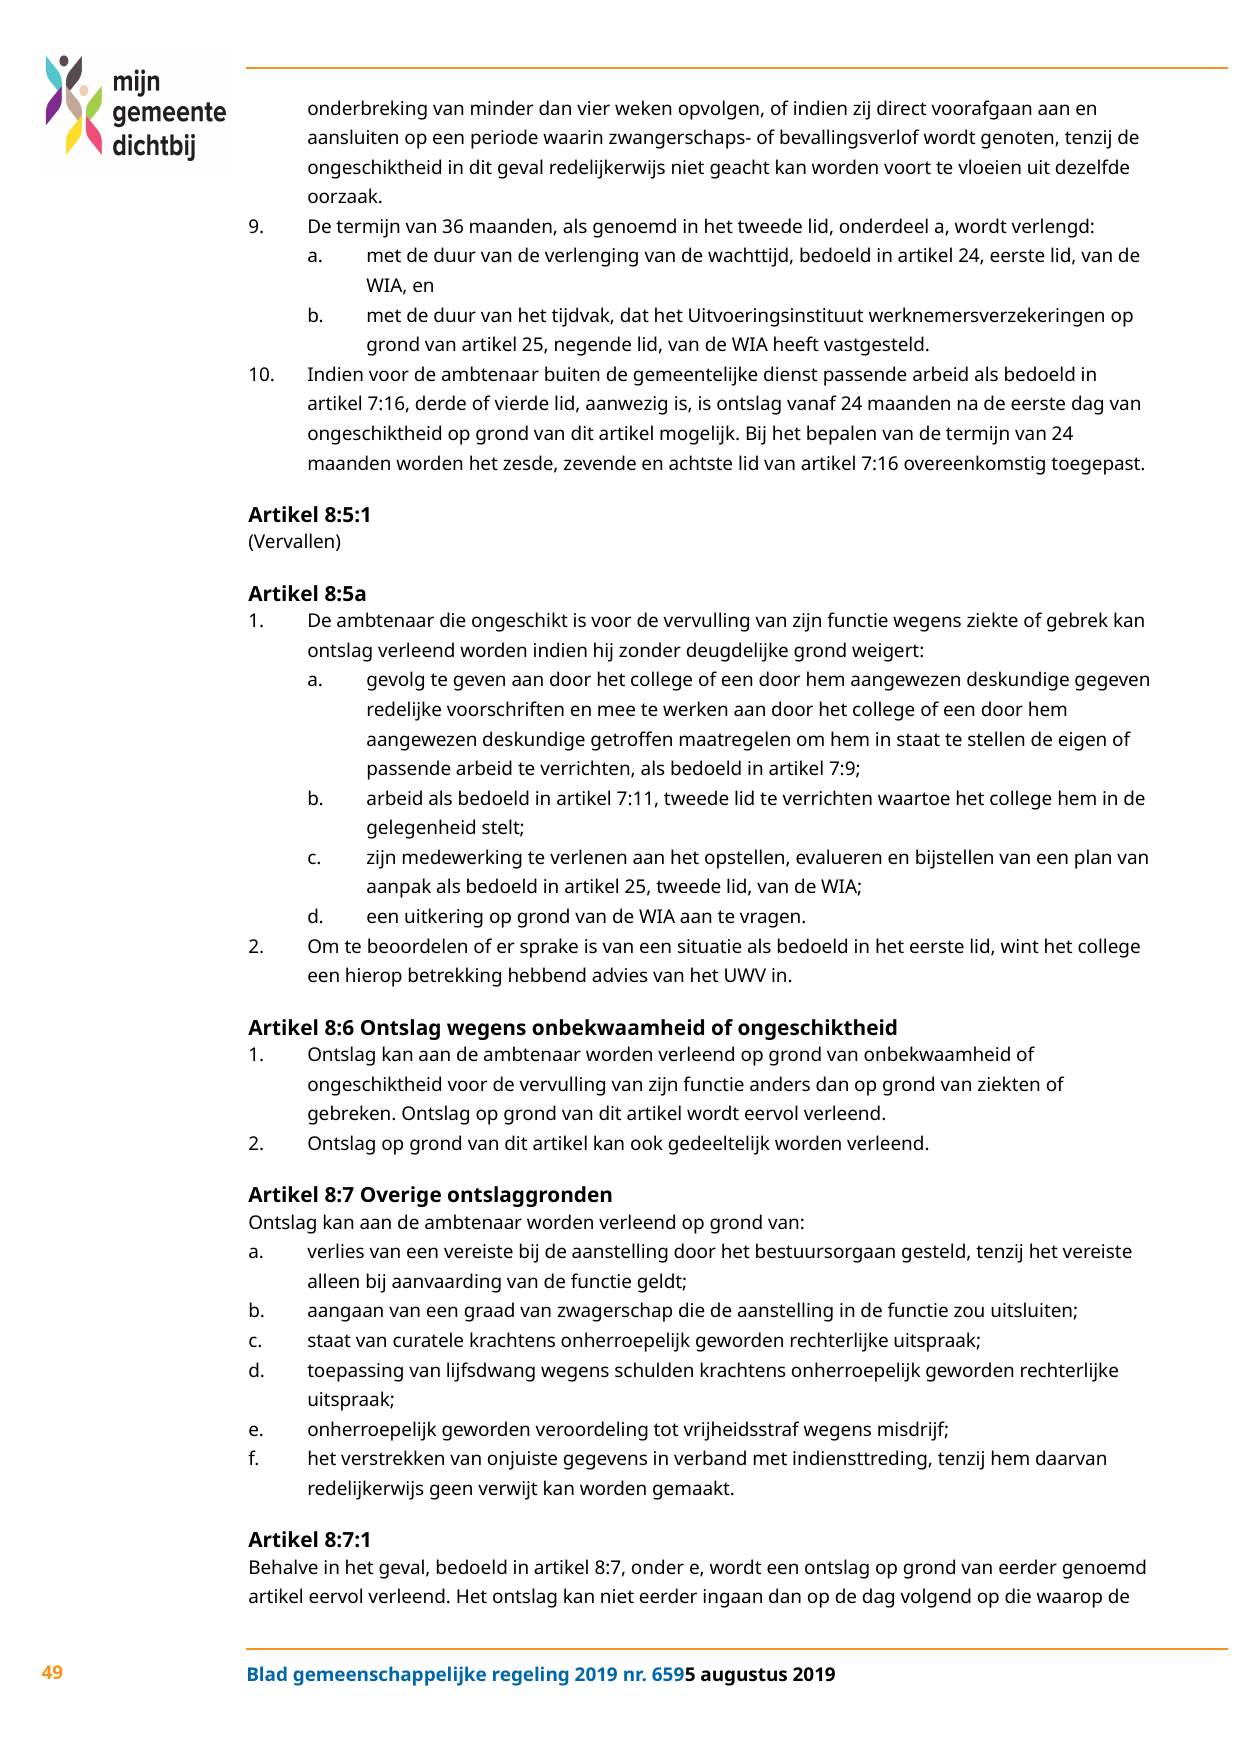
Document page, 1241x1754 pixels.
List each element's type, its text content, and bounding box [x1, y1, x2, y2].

list toepassing van lijfsdwang wegens schulden krachtens onherroepelijk geworden rechterlijke uitspraak; [248, 1357, 1152, 1412]
list gevolg te geven aan door het college of een door hem aangewezen deskundige gegeven redelijke voorschriften en mee te werken aan door het college of een door hem aangewezen deskundige getroffen maatregelen om hem in staat te stellen de eigen of passende arbeid te verrichten, als bedoeld in artikel 7:9; [307, 667, 1152, 781]
text Artikel 8:5a [248, 579, 1152, 607]
list verlies van een vereiste bij de aanstelling door het bestuursorgaan gesteld, tenzij het vereiste alleen bij aanvaarding van de functie geldt; [248, 1238, 1152, 1294]
list met de duur van het tijdvak, dat het Uitvoeringsinstituut werknemersverzekeringen op grond van artikel 25, negende lid, van de WIA heeft vastgesteld. [307, 302, 1152, 357]
list staat van curatele krachtens onherroepelijk geworden rechterlijke uitspraak; [248, 1327, 1152, 1353]
list Ontslag kan aan de ambtenaar worden verleend op grond van onbekwaamheid of ongeschiktheid voor de vervulling van zijn functie anders dan op grond van ziekten of gebreken. Ontslag op grond van dit artikel wordt eervol verleend. [248, 1041, 1152, 1126]
list onherroepelijk geworden veroordeling tot vrijheidsstraf wegens misdrijf; [248, 1416, 1152, 1442]
list aangaan van een graad van zwagerschap die de aanstelling in de functie zou uitsluiten; [248, 1298, 1152, 1323]
list het verstrekken van onjuiste gegevens in verband met indiensttreding, tenzij hem daarvan redelijkerwijs geen verwijt kan worden gemaakt. [248, 1446, 1152, 1501]
text Ontslag kan aan de ambtenaar worden verleend op grond van: [248, 1209, 1152, 1235]
list met de duur van de verlenging van de wachttijd, bedoeld in artikel 24, eerste lid, van de WIA, en [307, 243, 1152, 298]
text Artikel 8:6 Ontslag wegens onbekwaamheid of ongeschiktheid [248, 1013, 1152, 1041]
text Artikel 8:5:1 [248, 500, 1152, 529]
list De ambtenaar die ongeschikt is voor de vervulling van zijn functie wegens ziekte of gebrek kan ontslag verleend worden indien hij zonder deugdelijke grond weigert: [248, 607, 1152, 663]
list onderbreking van minder dan vier weken opvolgen, of indien zij direct voorafgaan aan en aansluiten op een periode waarin zwangerschaps- of bevallingsverlof wordt genoten, tenzij de ongeschiktheid in dit geval redelijkerwijs niet geacht kan worden voort te vloeien uit dezelfde oorzaak. [248, 95, 1152, 209]
list arbeid als bedoeld in artikel 7:11, tweede lid te verrichten waartoe het college hem in de gelegenheid stelt; [307, 785, 1152, 840]
list Ontslag op grond van dit artikel kan ook gedeeltelijk worden verleend. [248, 1130, 1152, 1156]
text Behalve in het geval, bedoeld in artikel 8:7, onder e, wordt een ontslag op grond van eerder genoemd artikel eervol verleend. Het ontslag kan niet eerder ingaan dan op de dag volgend op die waarop de [248, 1554, 1152, 1609]
list Indien voor de ambtenaar buiten de gemeentelijke dienst passende arbeid als bedoeld in artikel 7:16, derde of vierde lid, aanwezig is, is ontslag vanaf 24 maanden na de eerste dag van ongeschiktheid op grond van dit artikel mogelijk. Bij het bepalen van de termijn van 24 maanden worden het zesde, zevende en achtste lid van artikel 7:16 overeenkomstig toegepast. [248, 361, 1152, 476]
list een uitkering op grond van de WIA aan te vragen. [307, 903, 1152, 929]
text Artikel 8:7 Overige ontslaggronden [248, 1181, 1152, 1209]
text Artikel 8:7:1 [248, 1526, 1152, 1554]
list Om te beoordelen of er sprake is van een situatie als bedoeld in het eerste lid, wint het college een hierop betrekking hebbend advies van het UWV in. [248, 933, 1152, 988]
list De termijn van 36 maanden, als genoemd in het tweede lid, onderdeel a, wordt verlengd: [248, 213, 1152, 239]
text (Vervallen) [248, 529, 1152, 554]
picture [41, 47, 231, 172]
list zijn medewerking te verlenen aan het opstellen, evalueren en bijstellen van een plan van aanpak als bedoeld in artikel 25, tweede lid, van de WIA; [307, 844, 1152, 899]
